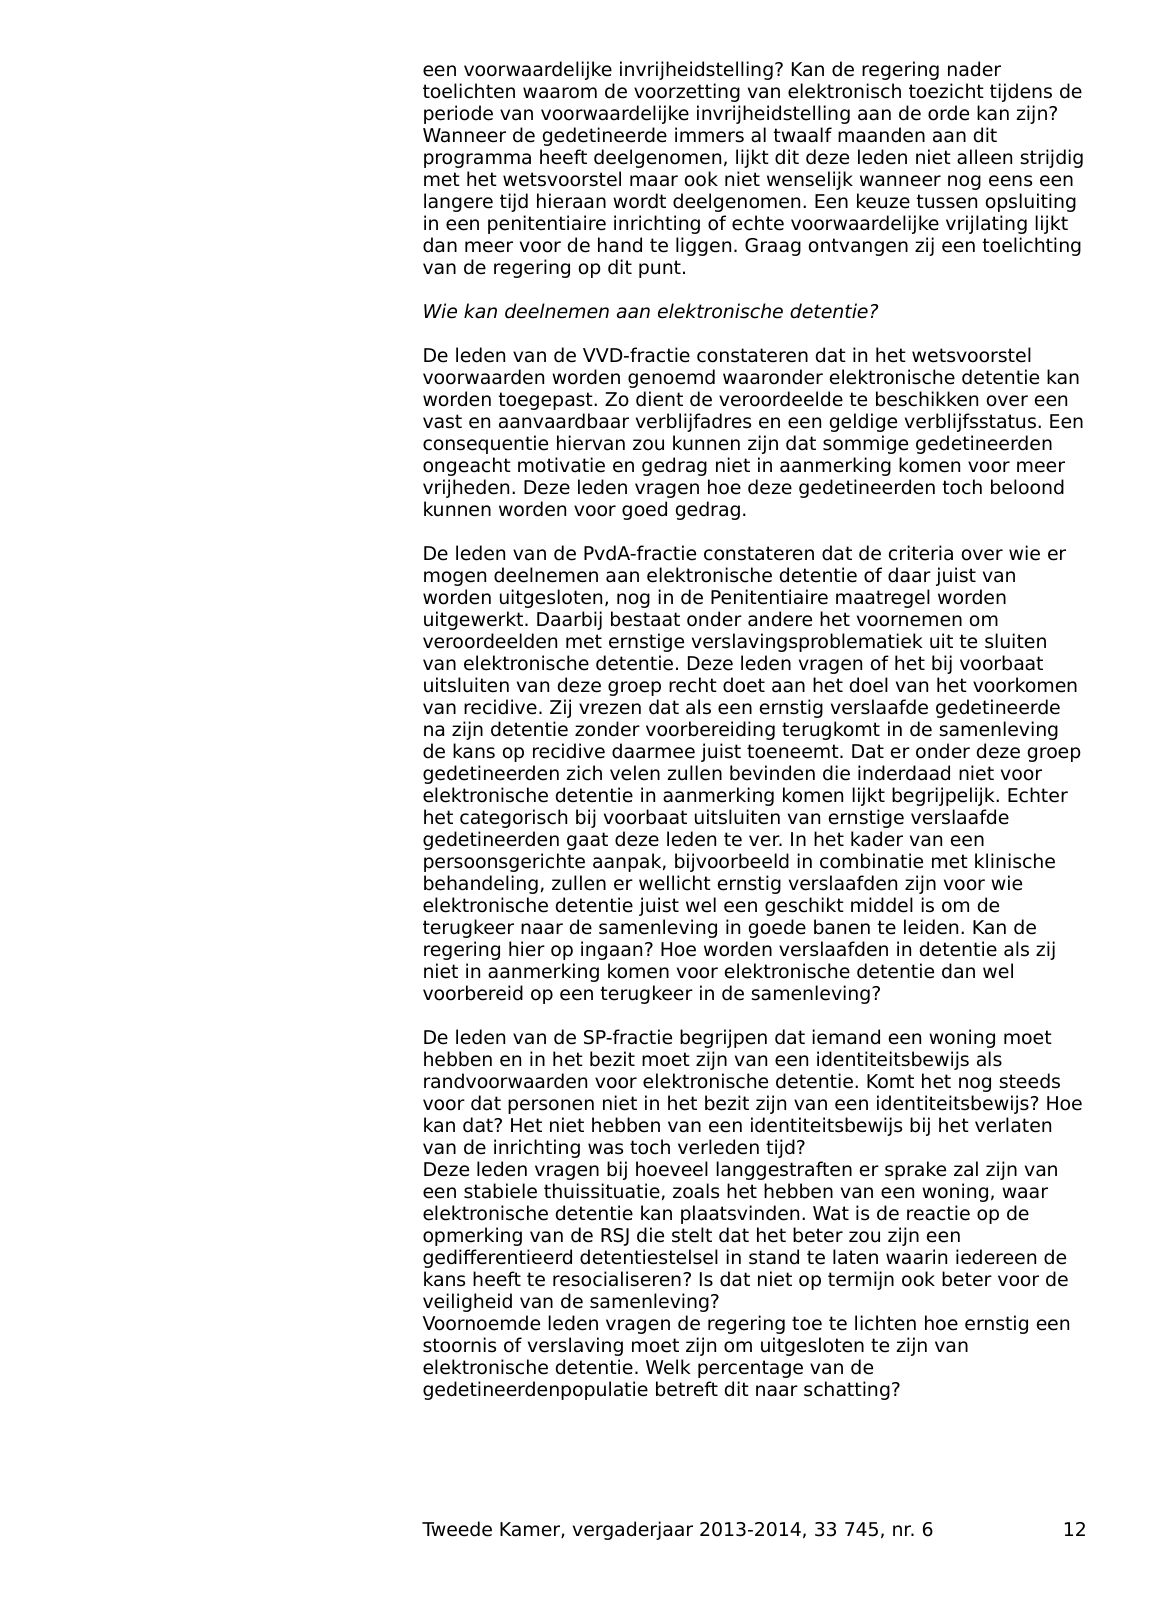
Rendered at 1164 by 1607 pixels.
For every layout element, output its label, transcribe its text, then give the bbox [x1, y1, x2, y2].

text De leden van de SP-fractie begrijpen dat iemand een woning moet hebben en in het bezit moet zijn van een identiteitsbewijs als randvoorwaarden voor elektronische detentie. Komt het nog steeds voor dat personen niet in het bezit zijn van een identiteitsbewijs? Hoe kan dat? Het niet hebben van een identiteitsbewijs bij het verlaten van de inrichting was toch verleden tijd? [422, 1027, 1087, 1159]
text De leden van de PvdA-fractie constateren dat de criteria over wie er mogen deelnemen aan elektronische detentie of daar juist van worden uitgesloten, nog in de Penitentiaire maatregel worden uitgewerkt. Daarbij bestaat onder andere het voornemen om veroordeelden met ernstige verslavingsproblematiek uit te sluiten van elektronische detentie. Deze leden vragen of het bij voorbaat uitsluiten van deze groep recht doet aan het doel van het voorkomen van recidive. Zij vrezen dat als een ernstig verslaafde gedetineerde na zijn detentie zonder voorbereiding terugkomt in de samenleving de kans op recidive daarmee juist toeneemt. Dat er onder deze groep gedetineerden zich velen zullen bevinden die inderdaad niet voor elektronische detentie in aanmerking komen lijkt begrijpelijk. Echter het categorisch bij voorbaat uitsluiten van ernstige verslaafde gedetineerden gaat deze leden te ver. In het kader van een persoonsgerichte aanpak, bijvoorbeeld in combinatie met klinische behandeling, zullen er wellicht ernstig verslaafden zijn voor wie elektronische detentie juist wel een geschikt middel is om de terugkeer naar de samenleving in goede banen te leiden. Kan de regering hier op ingaan? Hoe worden verslaafden in detentie als zij niet in aanmerking komen voor elektronische detentie dan wel voorbereid op een terugkeer in de samenleving? [422, 543, 1087, 1005]
text Deze leden vragen bij hoeveel langgestraften er sprake zal zijn van een stabiele thuissituatie, zoals het hebben van een woning, waar elektronische detentie kan plaatsvinden. Wat is de reactie op de opmerking van de RSJ die stelt dat het beter zou zijn een gedifferentieerd detentiestelsel in stand te laten waarin iedereen de kans heeft te resocialiseren? Is dat niet op termijn ook beter voor de veiligheid van de samenleving? [422, 1159, 1087, 1313]
text Voornoemde leden vragen de regering toe te lichten hoe ernstig een stoornis of verslaving moet zijn om uitgesloten te zijn van elektronische detentie. Welk percentage van de gedetineerdenpopulatie betreft dit naar schatting? [422, 1313, 1087, 1401]
text De leden van de VVD-fractie constateren dat in het wetsvoorstel voorwaarden worden genoemd waaronder elektronische detentie kan worden toegepast. Zo dient de veroordeelde te beschikken over een vast en aanvaardbaar verblijfadres en een geldige verblijfsstatus. Een consequentie hiervan zou kunnen zijn dat sommige gedetineerden ongeacht motivatie en gedrag niet in aanmerking komen voor meer vrijheden. Deze leden vragen hoe deze gedetineerden toch beloond kunnen worden voor goed gedrag. [422, 345, 1087, 521]
text een voorwaardelijke invrijheidstelling? Kan de regering nader toelichten waarom de voorzetting van elektronisch toezicht tijdens de periode van voorwaardelijke invrijheidstelling aan de orde kan zijn? Wanneer de gedetineerde immers al twaalf maanden aan dit programma heeft deelgenomen, lijkt dit deze leden niet alleen strijdig met het wetsvoorstel maar ook niet wenselijk wanneer nog eens een langere tijd hieraan wordt deelgenomen. Een keuze tussen opsluiting in een penitentiaire inrichting of echte voorwaardelijke vrijlating lijkt dan meer voor de hand te liggen. Graag ontvangen zij een toelichting van de regering op dit punt. [422, 59, 1087, 279]
subtitle Wie kan deelnemen aan elektronische detentie? [422, 301, 1087, 323]
